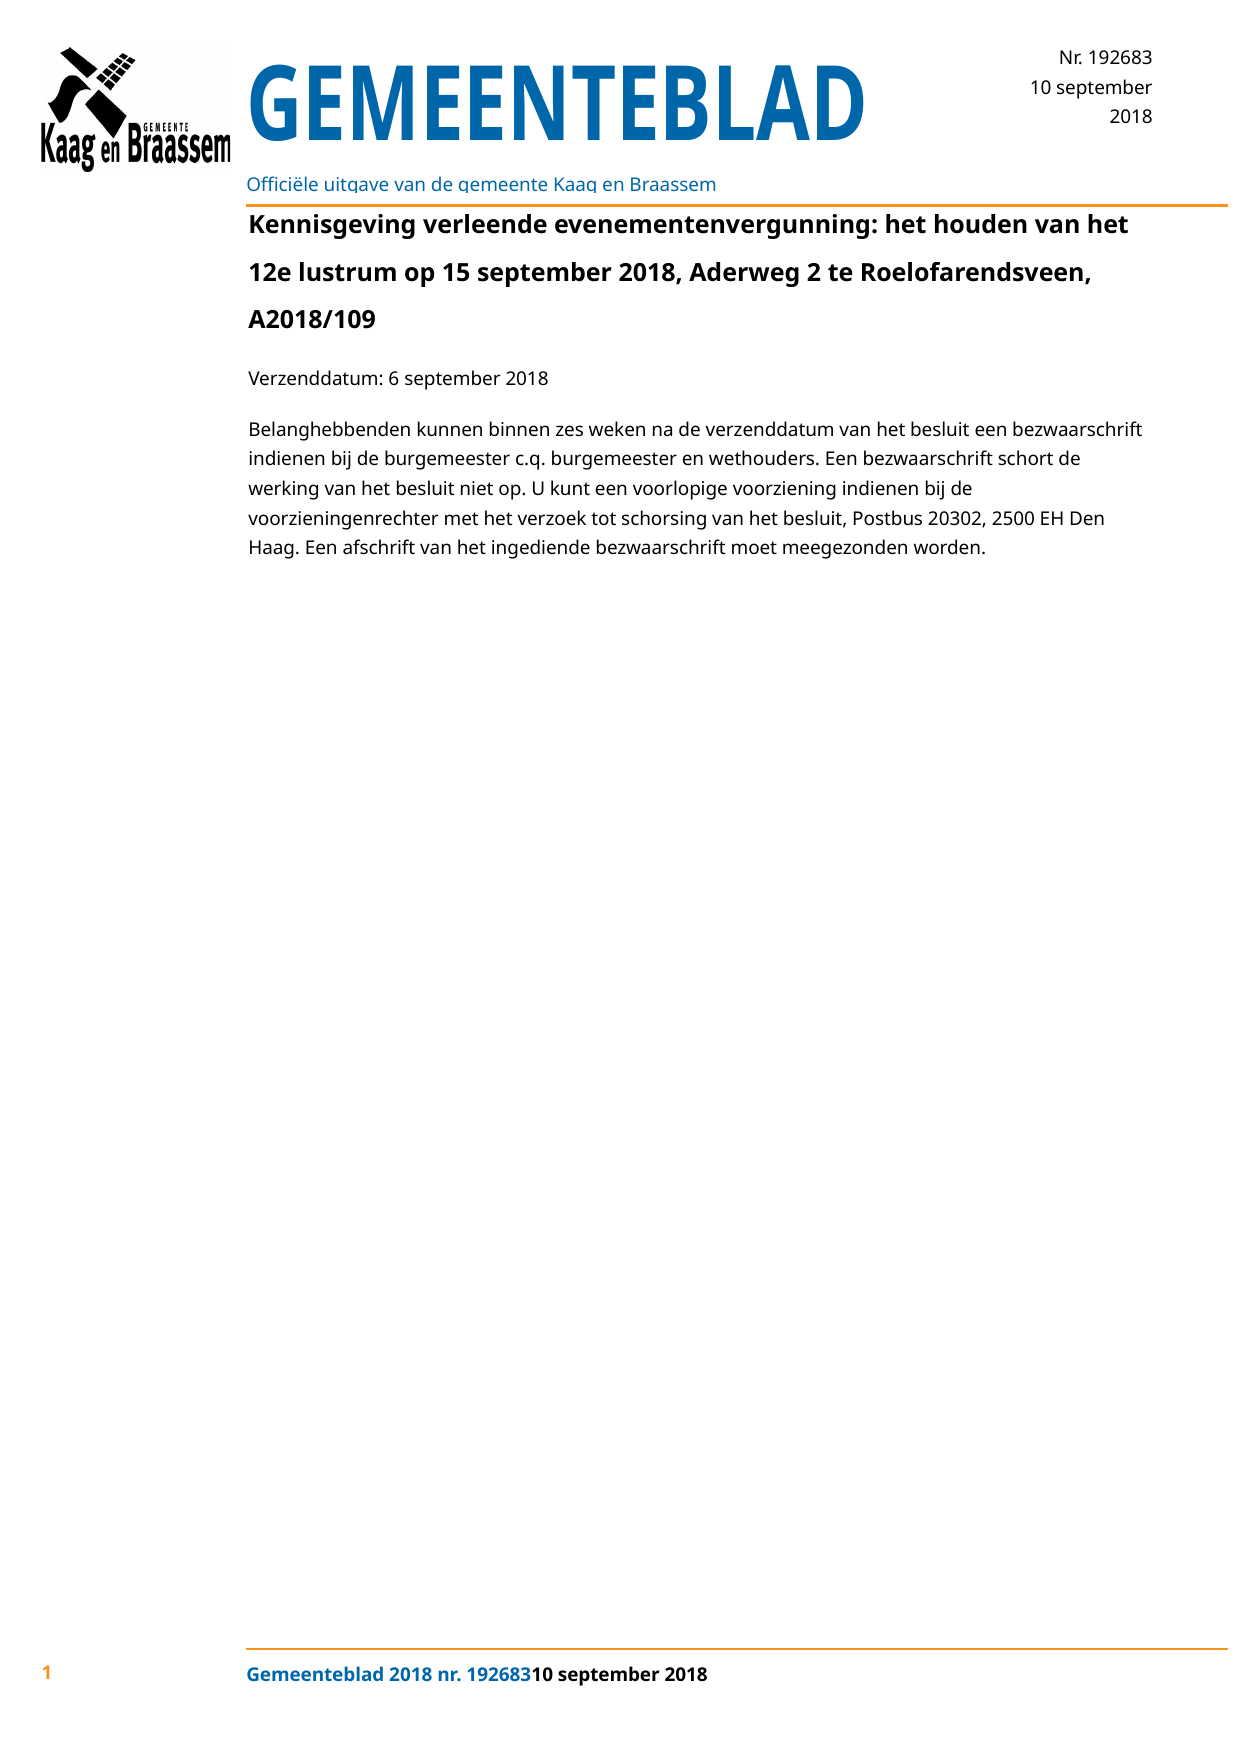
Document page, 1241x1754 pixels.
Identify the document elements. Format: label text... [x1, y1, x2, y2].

text Kennisgeving verleende evenementenvergunning: het houden van het 12e lustrum op 15 september 2018, Aderweg 2 te Roelofarendsveen, A2018/109 [248, 207, 1152, 336]
text Verzenddatum: 6 september 2018 [248, 366, 1152, 391]
picture [41, 47, 231, 172]
text Belanghebbenden kunnen binnen zes weken na de verzenddatum van het besluit een bezwaarschrift indienen bij de burgemeester c.q. burgemeester en wethouders. Een bezwaarschrift schort de werking van het besluit niet op. U kunt een voorlopige voorziening indienen bij de voorzieningenrechter met het verzoek tot schorsing van het besluit, Postbus 20302, 2500 EH Den Haag. Een afschrift van het ingediende bezwaarschrift moet meegezonden worden. [248, 416, 1152, 560]
